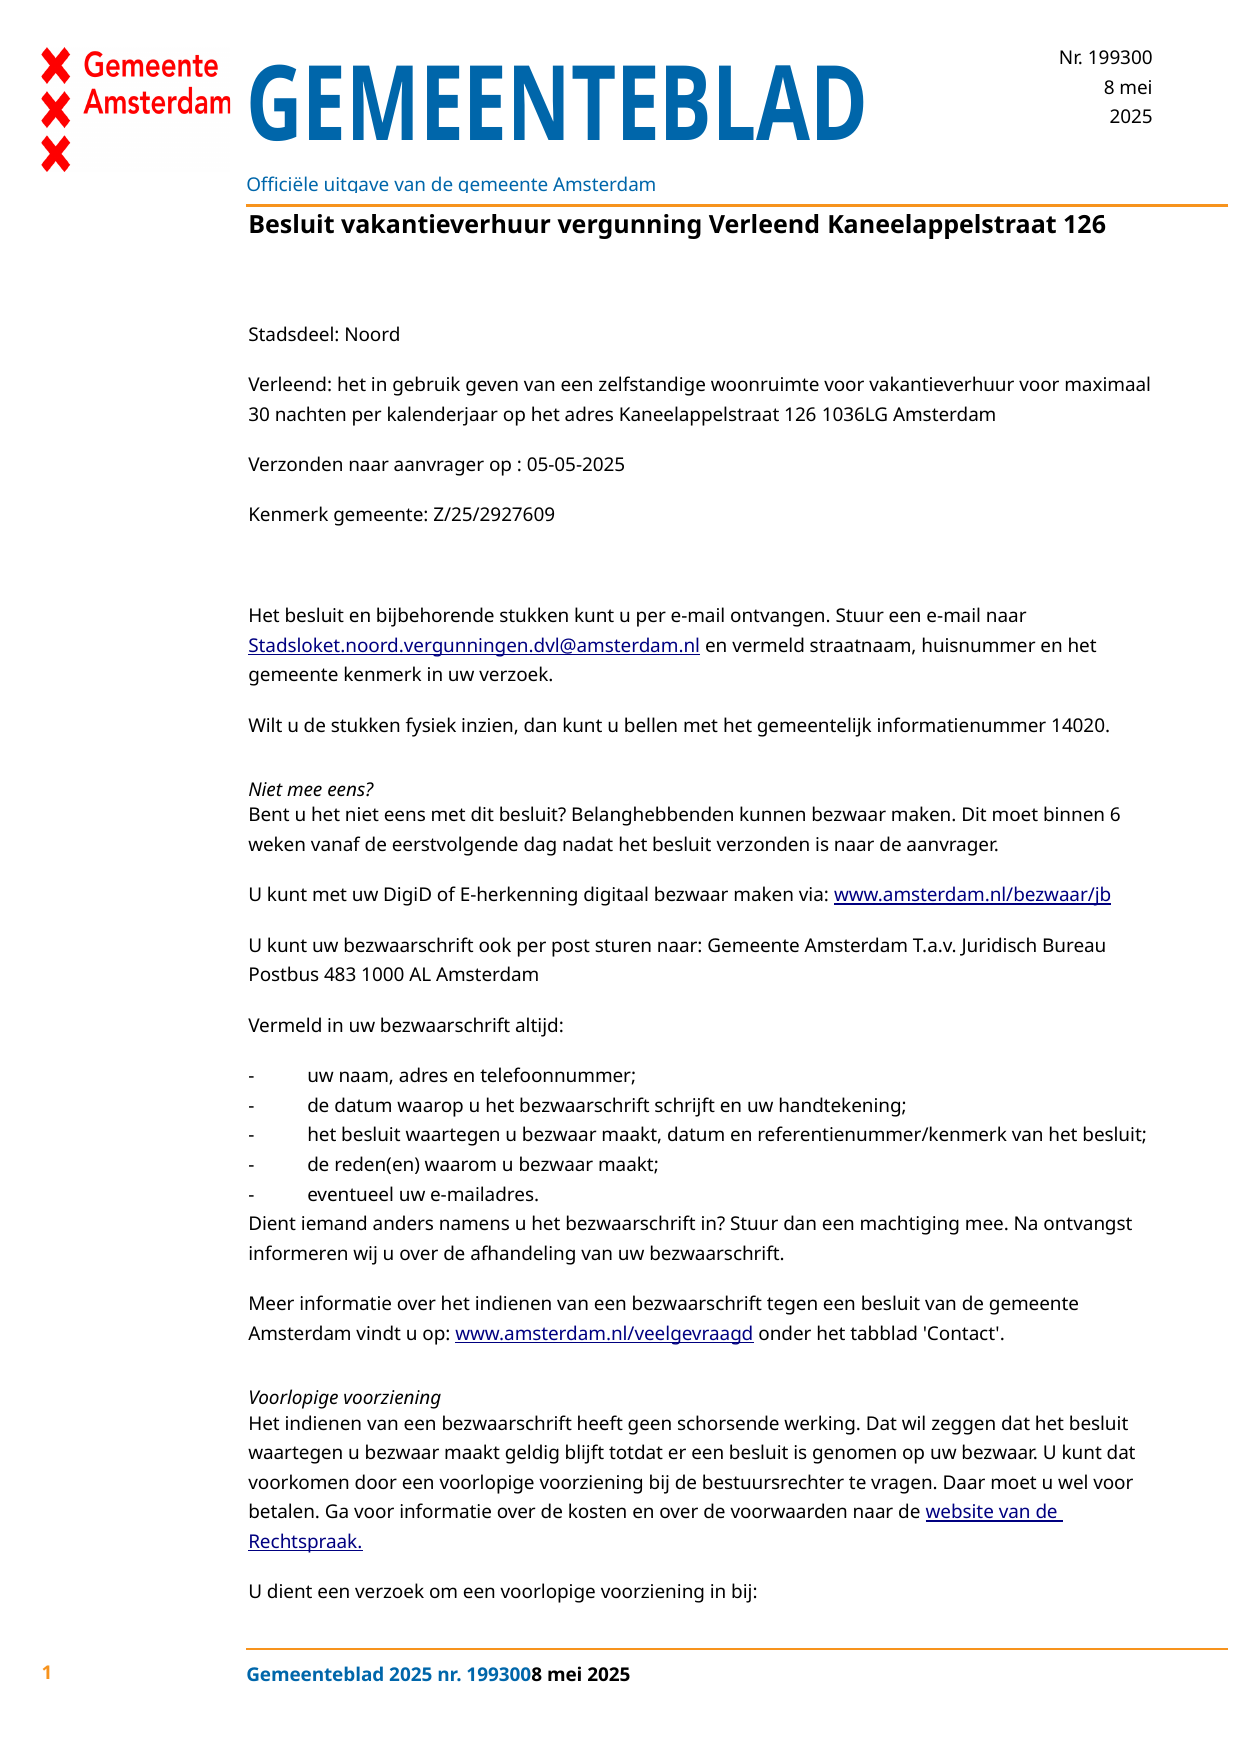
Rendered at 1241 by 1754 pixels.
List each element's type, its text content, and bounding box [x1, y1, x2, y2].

list het besluit waartegen u bezwaar maakt, datum en referentienummer/kenmerk van het besluit; [248, 1122, 1152, 1147]
text Besluit vakantieverhuur vergunning Verleend Kaneelappelstraat 126 [248, 207, 1152, 241]
picture [41, 47, 231, 172]
text Wilt u de stukken fysiek inzien, dan kunt u bellen met het gemeentelijk informatienummer 14020. [248, 712, 1152, 738]
text Kenmerk gemeente: Z/25/2927609 [248, 502, 1152, 527]
text Het besluit en bijbehorende stukken kunt u per e-mail ontvangen. Stuur een e-mail naar Stadsloket.noord.vergunningen.dvl@amsterdam.nl en vermeld straatnaam, huisnummer en het gemeente kenmerk in uw verzoek. [248, 602, 1152, 687]
text Bent u het niet eens met dit besluit? Belanghebbenden kunnen bezwaar maken. Dit moet binnen 6 weken vanaf de eerstvolgende dag nadat het besluit verzonden is naar de aanvrager. [248, 802, 1152, 857]
list de datum waarop u het bezwaarschrift schrijft en uw handtekening; [248, 1092, 1152, 1118]
text Dient iemand anders namens u het bezwaarschrift in? Stuur dan een machtiging mee. Na ontvangst informeren wij u over de afhandeling van uw bezwaarschrift. [248, 1210, 1152, 1266]
text Meer informatie over het indienen van een bezwaarschrift tegen een besluit van de gemeente Amsterdam vindt u op: www.amsterdam.nl/veelgevraagd onder het tabblad 'Contact'. [248, 1290, 1152, 1346]
text U kunt uw bezwaarschrift ook per post sturen naar: Gemeente Amsterdam T.a.v. Juridisch Bureau Postbus 483 1000 AL Amsterdam [248, 932, 1152, 987]
list uw naam, adres en telefoonnummer; [248, 1062, 1152, 1088]
list eventueel uw e-mailadres. [248, 1181, 1152, 1207]
text Stadsdeel: Noord [248, 321, 1152, 346]
text Verzonden naar aanvrager op : 05-05-2025 [248, 451, 1152, 477]
text U kunt met uw DigiD of E-herkenning digitaal bezwaar maken via: www.amsterdam.nl/bezwaar/jb [248, 882, 1152, 907]
text Niet mee eens? [248, 776, 1152, 802]
text Vermeld in uw bezwaarschrift altijd: [248, 1012, 1152, 1038]
text U dient een verzoek om een voorlopige voorziening in bij: [248, 1578, 1152, 1604]
text Het indienen van een bezwaarschrift heeft geen schorsende werking. Dat wil zeggen dat het besluit waartegen u bezwaar maakt geldig blijft totdat er een besluit is genomen op uw bezwaar. U kunt dat voorkomen door een voorlopige voorziening bij de bestuursrechter te vragen. Daar moet u wel voor betalen. Ga voor informatie over de kosten en over de voorwaarden naar de website van de Rechtspraak. [248, 1410, 1152, 1554]
text Voorlopige voorziening [248, 1384, 1152, 1410]
text Verleend: het in gebruik geven van een zelfstandige woonruimte voor vakantieverhuur voor maximaal 30 nachten per kalenderjaar op het adres Kaneelappelstraat 126 1036LG Amsterdam [248, 371, 1152, 426]
list de reden(en) waarom u bezwaar maakt; [248, 1151, 1152, 1177]
